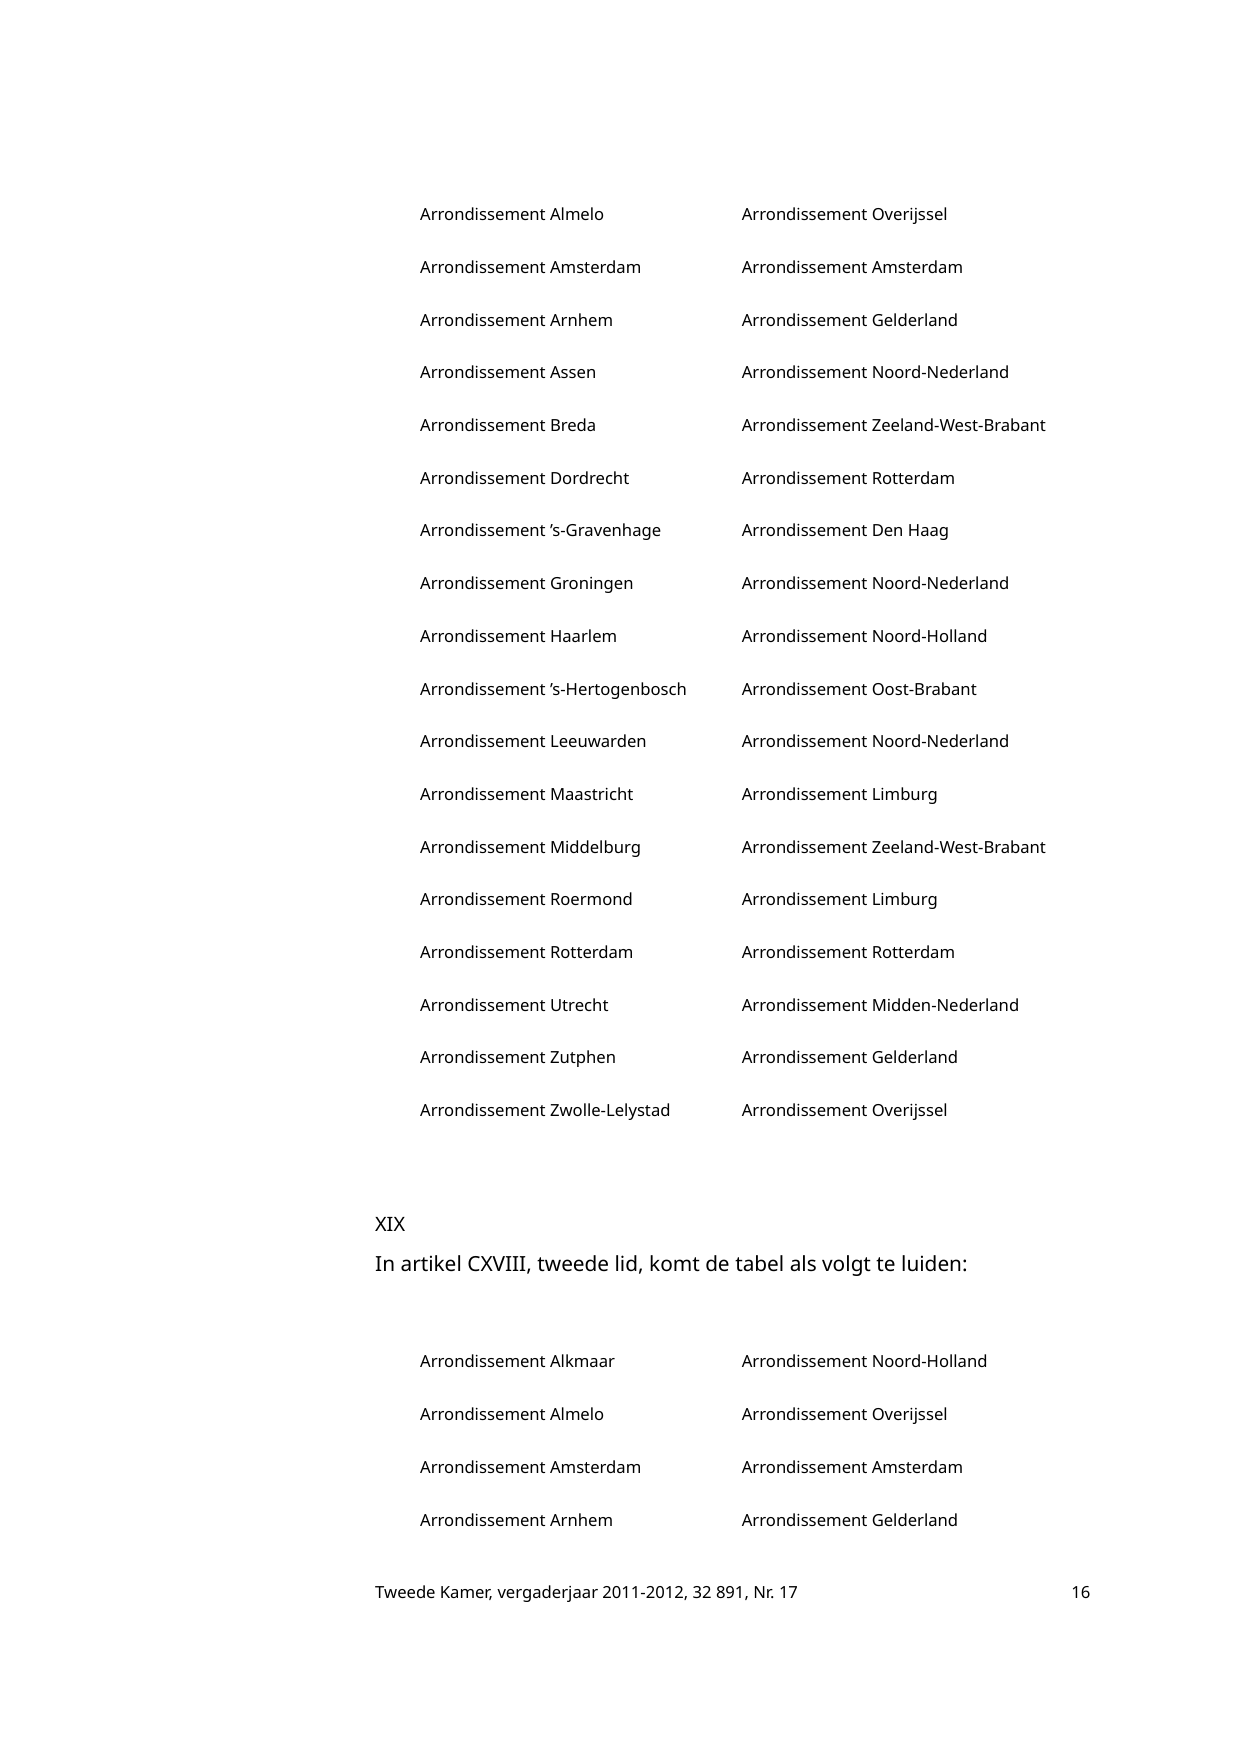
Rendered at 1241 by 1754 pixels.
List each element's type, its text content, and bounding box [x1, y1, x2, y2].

table_cell Arrondissement Oost-Brabant [742, 677, 1090, 730]
table_header [420, 150, 742, 203]
table_cell Arrondissement Zeeland-West-Brabant [742, 414, 1090, 466]
table_header Arrondissement Alkmaar [420, 1350, 742, 1403]
table_cell Arrondissement Zutphen [420, 1046, 742, 1099]
table_cell Arrondissement Gelderland [742, 1508, 1090, 1531]
table_cell Arrondissement Arnhem [420, 1508, 742, 1531]
table_cell Arrondissement ’s-Hertogenbosch [420, 677, 742, 730]
table_cell Arrondissement Breda [420, 414, 742, 466]
table_cell Arrondissement Groningen [420, 572, 742, 624]
table_cell Arrondissement Noord-Nederland [742, 361, 1090, 413]
table_cell Arrondissement Roermond [420, 888, 742, 941]
table_cell Arrondissement Limburg [742, 888, 1090, 941]
table_cell Arrondissement Almelo [420, 203, 742, 255]
table_cell Arrondissement Amsterdam [742, 255, 1090, 308]
table_cell Arrondissement Zeeland-West-Brabant [742, 835, 1090, 888]
table_cell Arrondissement Dordrecht [420, 466, 742, 519]
table_header [742, 150, 1090, 203]
table_cell Arrondissement Assen [420, 361, 742, 413]
table_cell Arrondissement ’s-Gravenhage [420, 519, 742, 572]
table_cell Arrondissement Rotterdam [420, 941, 742, 993]
table_cell Arrondissement Overijssel [742, 1099, 1090, 1151]
table_cell Arrondissement Limburg [742, 783, 1090, 835]
table_cell Arrondissement Zwolle-Lelystad [420, 1099, 742, 1151]
table_cell Arrondissement Noord-Nederland [742, 730, 1090, 782]
table_cell Arrondissement Arnhem [420, 308, 742, 361]
table_cell Arrondissement Amsterdam [420, 255, 742, 308]
table_cell Arrondissement Almelo [420, 1403, 742, 1455]
table_cell Arrondissement Amsterdam [420, 1455, 742, 1508]
table_header Arrondissement Noord-Holland [742, 1350, 1090, 1403]
table_cell Arrondissement Gelderland [742, 1046, 1090, 1099]
table_cell Arrondissement Gelderland [742, 308, 1090, 361]
table_cell Arrondissement Noord-Nederland [742, 572, 1090, 624]
table_cell Arrondissement Midden-Nederland [742, 993, 1090, 1046]
table_cell Arrondissement Overijssel [742, 203, 1090, 255]
table_cell Arrondissement Overijssel [742, 1403, 1090, 1455]
text In artikel CXVIII, tweede lid, komt de tabel als volgt te luiden: [375, 1249, 1090, 1277]
table_cell Arrondissement Rotterdam [742, 466, 1090, 519]
table_cell Arrondissement Maastricht [420, 783, 742, 835]
table_cell Arrondissement Den Haag [742, 519, 1090, 572]
table_cell Arrondissement Rotterdam [742, 941, 1090, 993]
table_cell Arrondissement Utrecht [420, 993, 742, 1046]
table_cell Arrondissement Amsterdam [742, 1455, 1090, 1508]
table_cell Arrondissement Leeuwarden [420, 730, 742, 782]
table_cell Arrondissement Noord-Holland [742, 624, 1090, 677]
table_cell Arrondissement Middelburg [420, 835, 742, 888]
table_cell Arrondissement Haarlem [420, 624, 742, 677]
text XIX [375, 1210, 1090, 1237]
